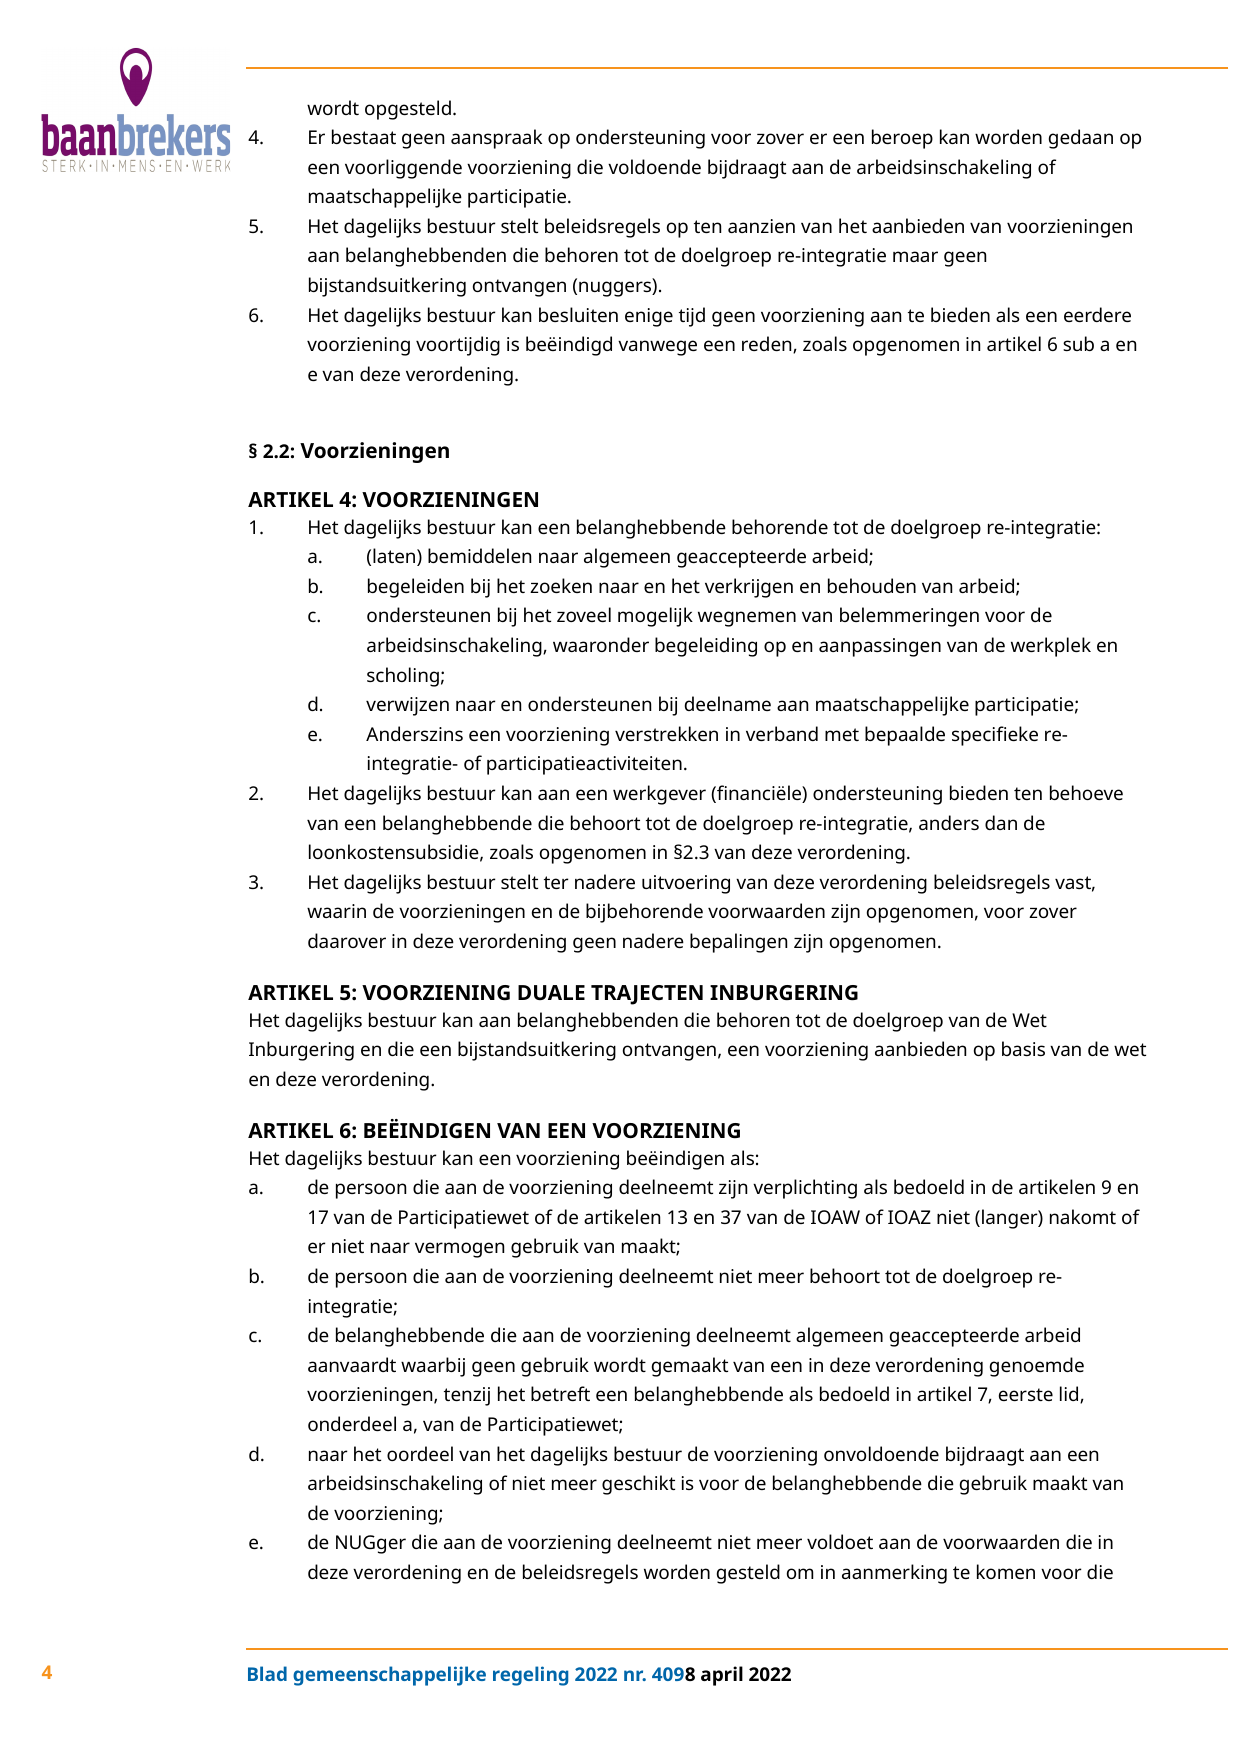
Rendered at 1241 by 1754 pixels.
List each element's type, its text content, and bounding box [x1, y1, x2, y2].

list verwijzen naar en ondersteunen bij deelname aan maatschappelijke participatie; [307, 691, 1152, 717]
text ARTIKEL 6: BEËINDIGEN VAN EEN VOORZIENING [248, 1117, 1152, 1145]
text Het dagelijks bestuur kan aan belanghebbenden die behoren tot de doelgroep van de Wet Inburgering en die een bijstandsuitkering ontvangen, een voorziening aanbieden op basis van de wet en deze verordening. [248, 1007, 1152, 1092]
list (laten) bemiddelen naar algemeen geaccepteerde arbeid; [307, 543, 1152, 569]
list Het dagelijks bestuur stelt ter nadere uitvoering van deze verordening beleidsregels vast, waarin de voorzieningen en de bijbehorende voorwaarden zijn opgenomen, voor zover daarover in deze verordening geen nadere bepalingen zijn opgenomen. [248, 869, 1152, 954]
text Het dagelijks bestuur kan een voorziening beëindigen als: [248, 1145, 1152, 1171]
list naar het oordeel van het dagelijks bestuur de voorziening onvoldoende bijdraagt aan een arbeidsinschakeling of niet meer geschikt is voor de belanghebbende die gebruik maakt van de voorziening; [248, 1441, 1152, 1526]
list begeleiden bij het zoeken naar en het verkrijgen en behouden van arbeid; [307, 573, 1152, 599]
list Er bestaat geen aanspraak op ondersteuning voor zover er een beroep kan worden gedaan op een voorliggende voorziening die voldoende bijdraagt aan de arbeidsinschakeling of maatschappelijke participatie. [248, 124, 1152, 209]
list de NUGger die aan de voorziening deelneemt niet meer voldoet aan de voorwaarden die in deze verordening en de beleidsregels worden gesteld om in aanmerking te komen voor die [248, 1529, 1152, 1585]
list Het dagelijks bestuur kan besluiten enige tijd geen voorziening aan te bieden als een eerdere voorziening voortijdig is beëindigd vanwege een reden, zoals opgenomen in artikel 6 sub a en e van deze verordening. [248, 302, 1152, 387]
text § 2.2: Voorzieningen [248, 436, 1152, 465]
list ondersteunen bij het zoveel mogelijk wegnemen van belemmeringen voor de arbeidsinschakeling, waaronder begeleiding op en aanpassingen van de werkplek en scholing; [307, 603, 1152, 688]
list Het dagelijks bestuur kan een belanghebbende behorende tot de doelgroep re-integratie: [248, 514, 1152, 540]
picture [41, 47, 231, 172]
list Het dagelijks bestuur kan aan een werkgever (financiële) ondersteuning bieden ten behoeve van een belanghebbende die behoort tot de doelgroep re-integratie, anders dan de loonkostensubsidie, zoals opgenomen in §2.3 van deze verordening. [248, 780, 1152, 865]
list de persoon die aan de voorziening deelneemt zijn verplichting als bedoeld in de artikelen 9 en 17 van de Participatiewet of de artikelen 13 en 37 van de IOAW of IOAZ niet (langer) nakomt of er niet naar vermogen gebruik van maakt; [248, 1174, 1152, 1259]
list Anderszins een voorziening verstrekken in verband met bepaalde specifieke re-integratie- of participatieactiviteiten. [307, 721, 1152, 776]
text ARTIKEL 5: VOORZIENING DUALE TRAJECTEN INBURGERING [248, 978, 1152, 1007]
list Het dagelijks bestuur stelt beleidsregels op ten aanzien van het aanbieden van voorzieningen aan belanghebbenden die behoren tot de doelgroep re-integratie maar geen bijstandsuitkering ontvangen (nuggers). [248, 213, 1152, 298]
list de persoon die aan de voorziening deelneemt niet meer behoort tot de doelgroep re-integratie; [248, 1263, 1152, 1319]
list wordt opgesteld. [248, 95, 1152, 121]
text ARTIKEL 4: VOORZIENINGEN [248, 486, 1152, 514]
list de belanghebbende die aan de voorziening deelneemt algemeen geaccepteerde arbeid aanvaardt waarbij geen gebruik wordt gemaakt van een in deze verordening genoemde voorzieningen, tenzij het betreft een belanghebbende als bedoeld in artikel 7, eerste lid, onderdeel a, van de Participatiewet; [248, 1322, 1152, 1437]
